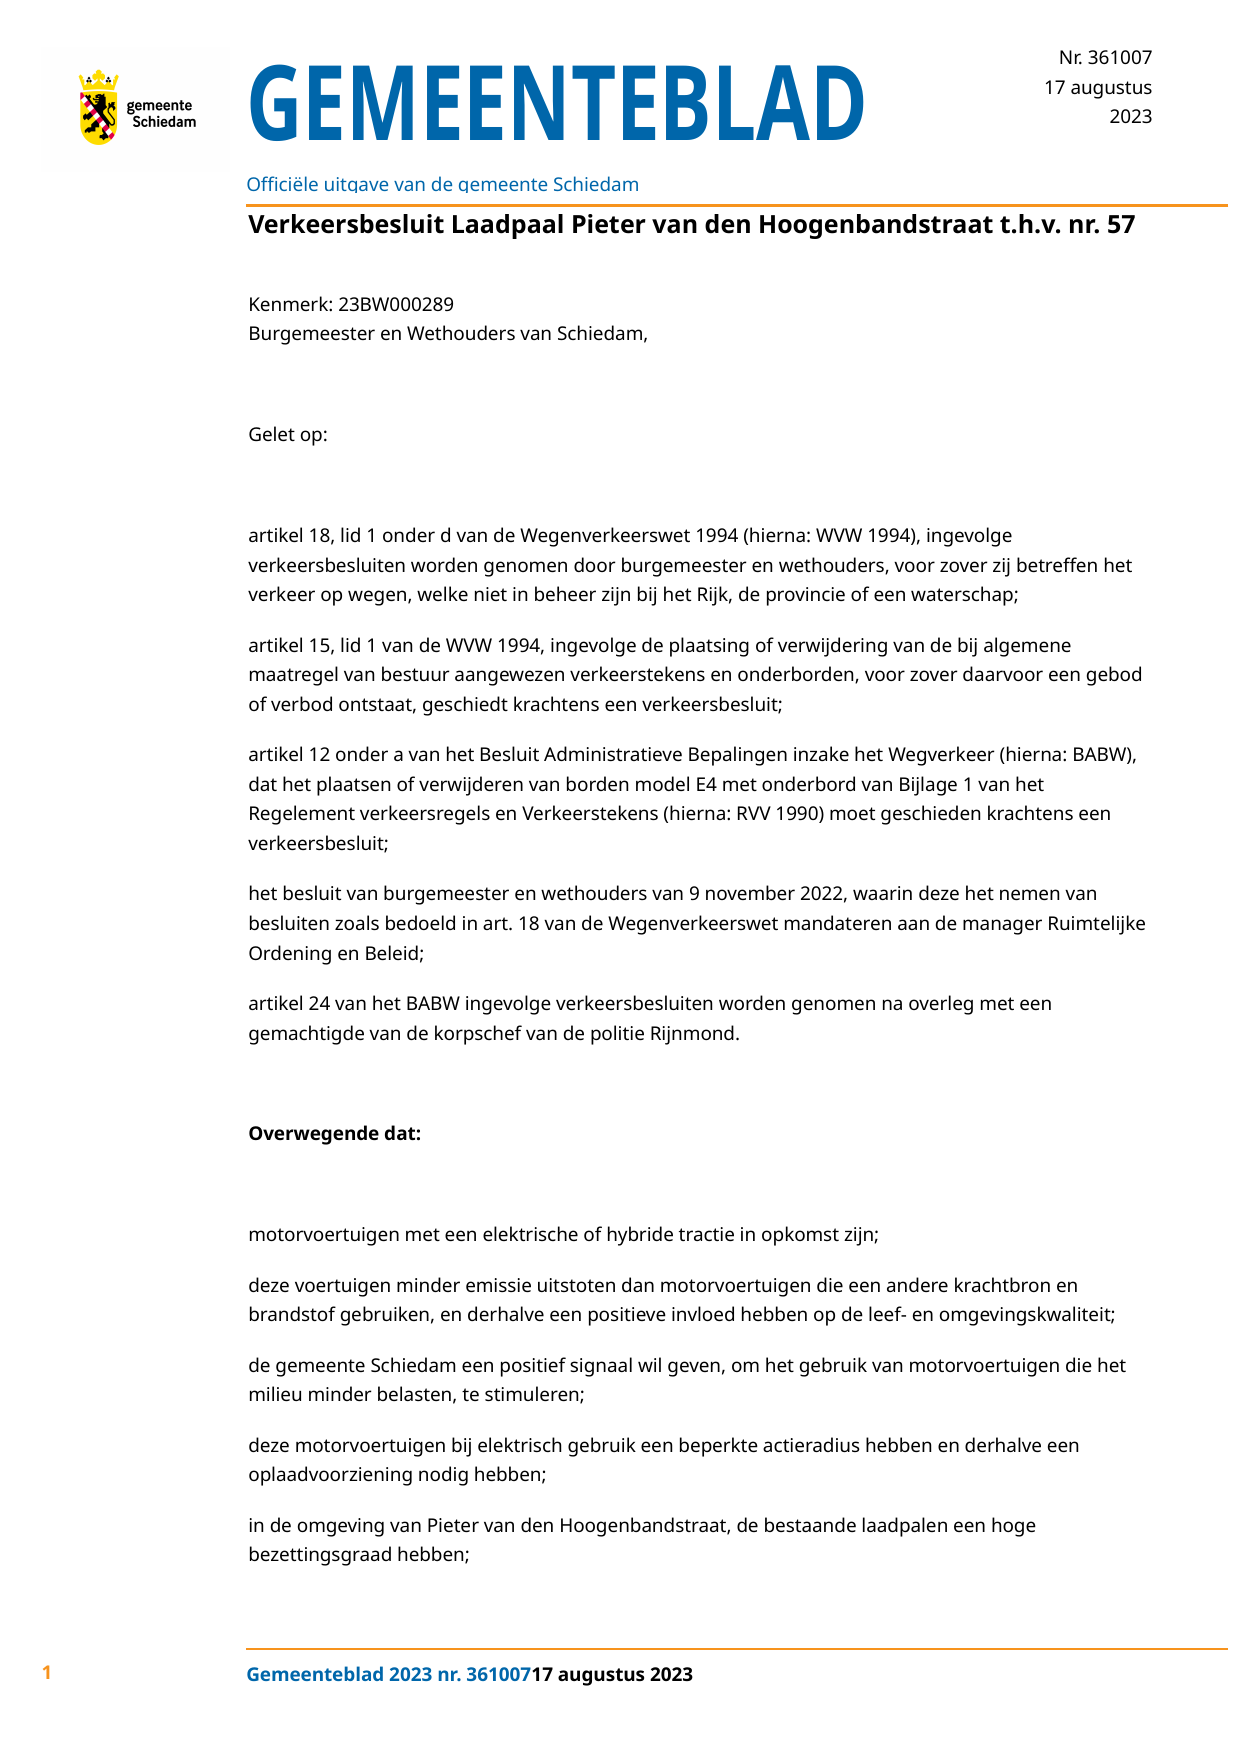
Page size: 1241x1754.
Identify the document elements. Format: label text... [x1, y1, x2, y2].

text de gemeente Schiedam een positief signaal wil geven, om het gebruik van motorvoertuigen die het milieu minder belasten, te stimuleren; [248, 1352, 1152, 1407]
text artikel 18, lid 1 onder d van de Wegenverkeerswet 1994 (hierna: WVW 1994), ingevolge verkeersbesluiten worden genomen door burgemeester en wethouders, voor zover zij betreffen het verkeer op wegen, welke niet in beheer zijn bij het Rijk, de provincie of een waterschap; [248, 522, 1152, 607]
text motorvoertuigen met een elektrische of hybride tractie in opkomst zijn; [248, 1221, 1152, 1247]
text Burgemeester en Wethouders van Schiedam, [248, 321, 1152, 346]
text artikel 12 onder a van het Besluit Administratieve Bepalingen inzake het Wegverkeer (hierna: BABW), dat het plaatsen of verwijderen van borden model E4 met onderbord van Bijlage 1 van het Regelement verkeersregels en Verkeerstekens (hierna: RVV 1990) moet geschieden krachtens een verkeersbesluit; [248, 741, 1152, 856]
picture [41, 47, 231, 172]
text het besluit van burgemeester en wethouders van 9 november 2022, waarin deze het nemen van besluiten zoals bedoeld in art. 18 van de Wegenverkeerswet mandateren aan de manager Ruimtelijke Ordening en Beleid; [248, 881, 1152, 966]
text artikel 24 van het BABW ingevolge verkeersbesluiten worden genomen na overleg met een gemachtigde van de korpschef van de politie Rijnmond. [248, 990, 1152, 1046]
text Kenmerk: 23BW000289 [248, 291, 1152, 317]
text artikel 15, lid 1 van de WVW 1994, ingevolge de plaatsing of verwijdering van de bij algemene maatregel van bestuur aangewezen verkeerstekens en onderborden, voor zover daarvoor een gebod of verbod ontstaat, geschiedt krachtens een verkeersbesluit; [248, 632, 1152, 717]
text Verkeersbesluit Laadpaal Pieter van den Hoogenbandstraat t.h.v. nr. 57 [248, 207, 1152, 241]
text deze motorvoertuigen bij elektrisch gebruik een beperkte actieradius hebben en derhalve een oplaadvoorziening nodig hebben; [248, 1432, 1152, 1487]
text deze voertuigen minder emissie uitstoten dan motorvoertuigen die een andere krachtbron en brandstof gebruiken, en derhalve een positieve invloed hebben op de leef- en omgevingskwaliteit; [248, 1272, 1152, 1327]
text in de omgeving van Pieter van den Hoogenbandstraat, de bestaande laadpalen een hoge bezettingsgraad hebben; [248, 1512, 1152, 1567]
text Gelet op: [248, 421, 1152, 447]
text Overwegende dat: [248, 1121, 1152, 1146]
